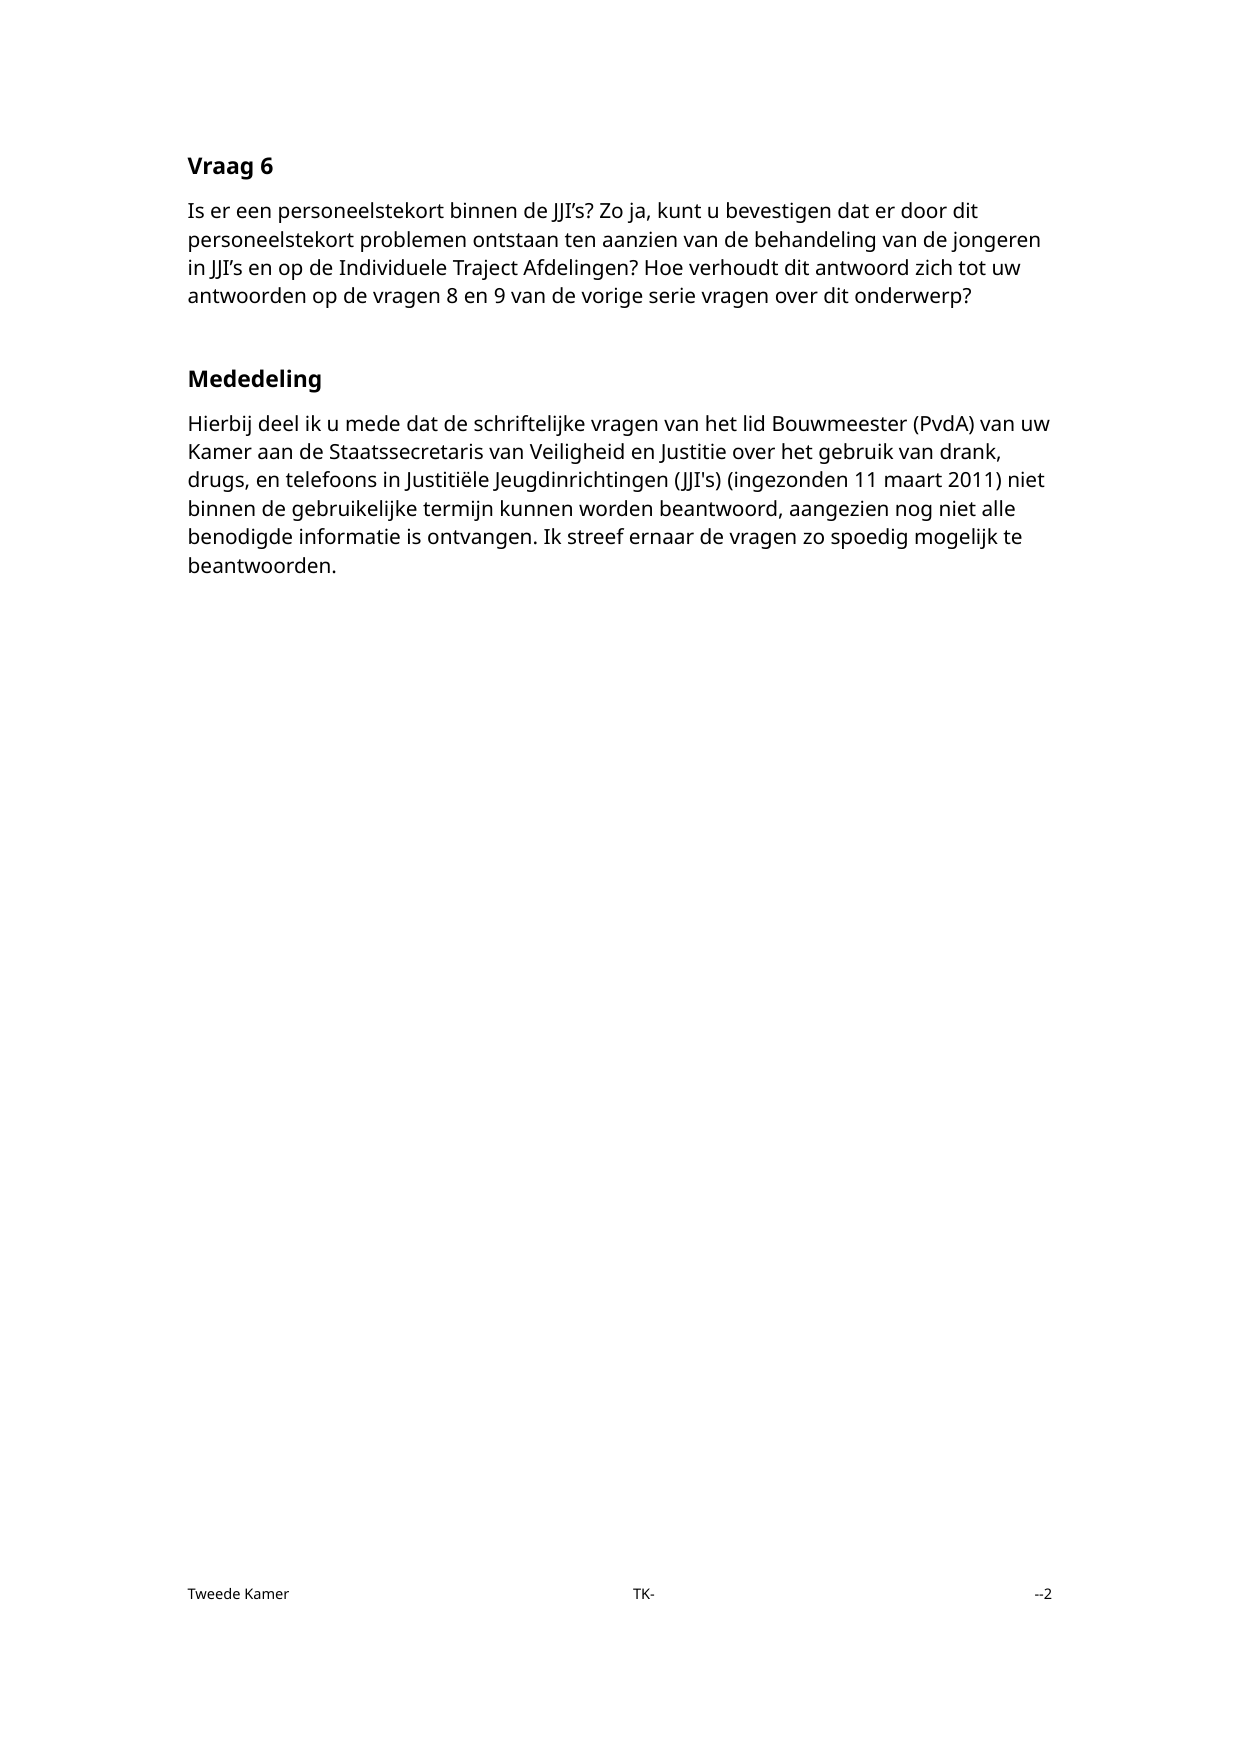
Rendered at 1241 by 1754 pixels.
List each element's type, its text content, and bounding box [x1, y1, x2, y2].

text Hierbij deel ik u mede dat de schriftelijke vragen van het lid Bouwmeester (PvdA) van uw Kamer aan de Staatssecretaris van Veiligheid en Justitie over het gebruik van drank, drugs, en telefoons in Justitiële Jeugdinrichtingen (JJI's) (ingezonden 11 maart 2011) niet binnen de gebruikelijke termijn kunnen worden beantwoord, aangezien nog niet alle benodigde informatie is ontvangen. Ik streef ernaar de vragen zo spoedig mogelijk te beantwoorden. [187, 409, 1053, 579]
subtitle Mededeling [187, 362, 1053, 394]
subtitle Vraag 6 [187, 150, 1053, 181]
text Is er een personeelstekort binnen de JJI’s? Zo ja, kunt u bevestigen dat er door dit personeelstekort problemen ontstaan ten aanzien van de behandeling van de jongeren in JJI’s en op de Individuele Traject Afdelingen? Hoe verhoudt dit antwoord zich tot uw antwoorden op de vragen 8 en 9 van de vorige serie vragen over dit onderwerp? [187, 196, 1053, 310]
